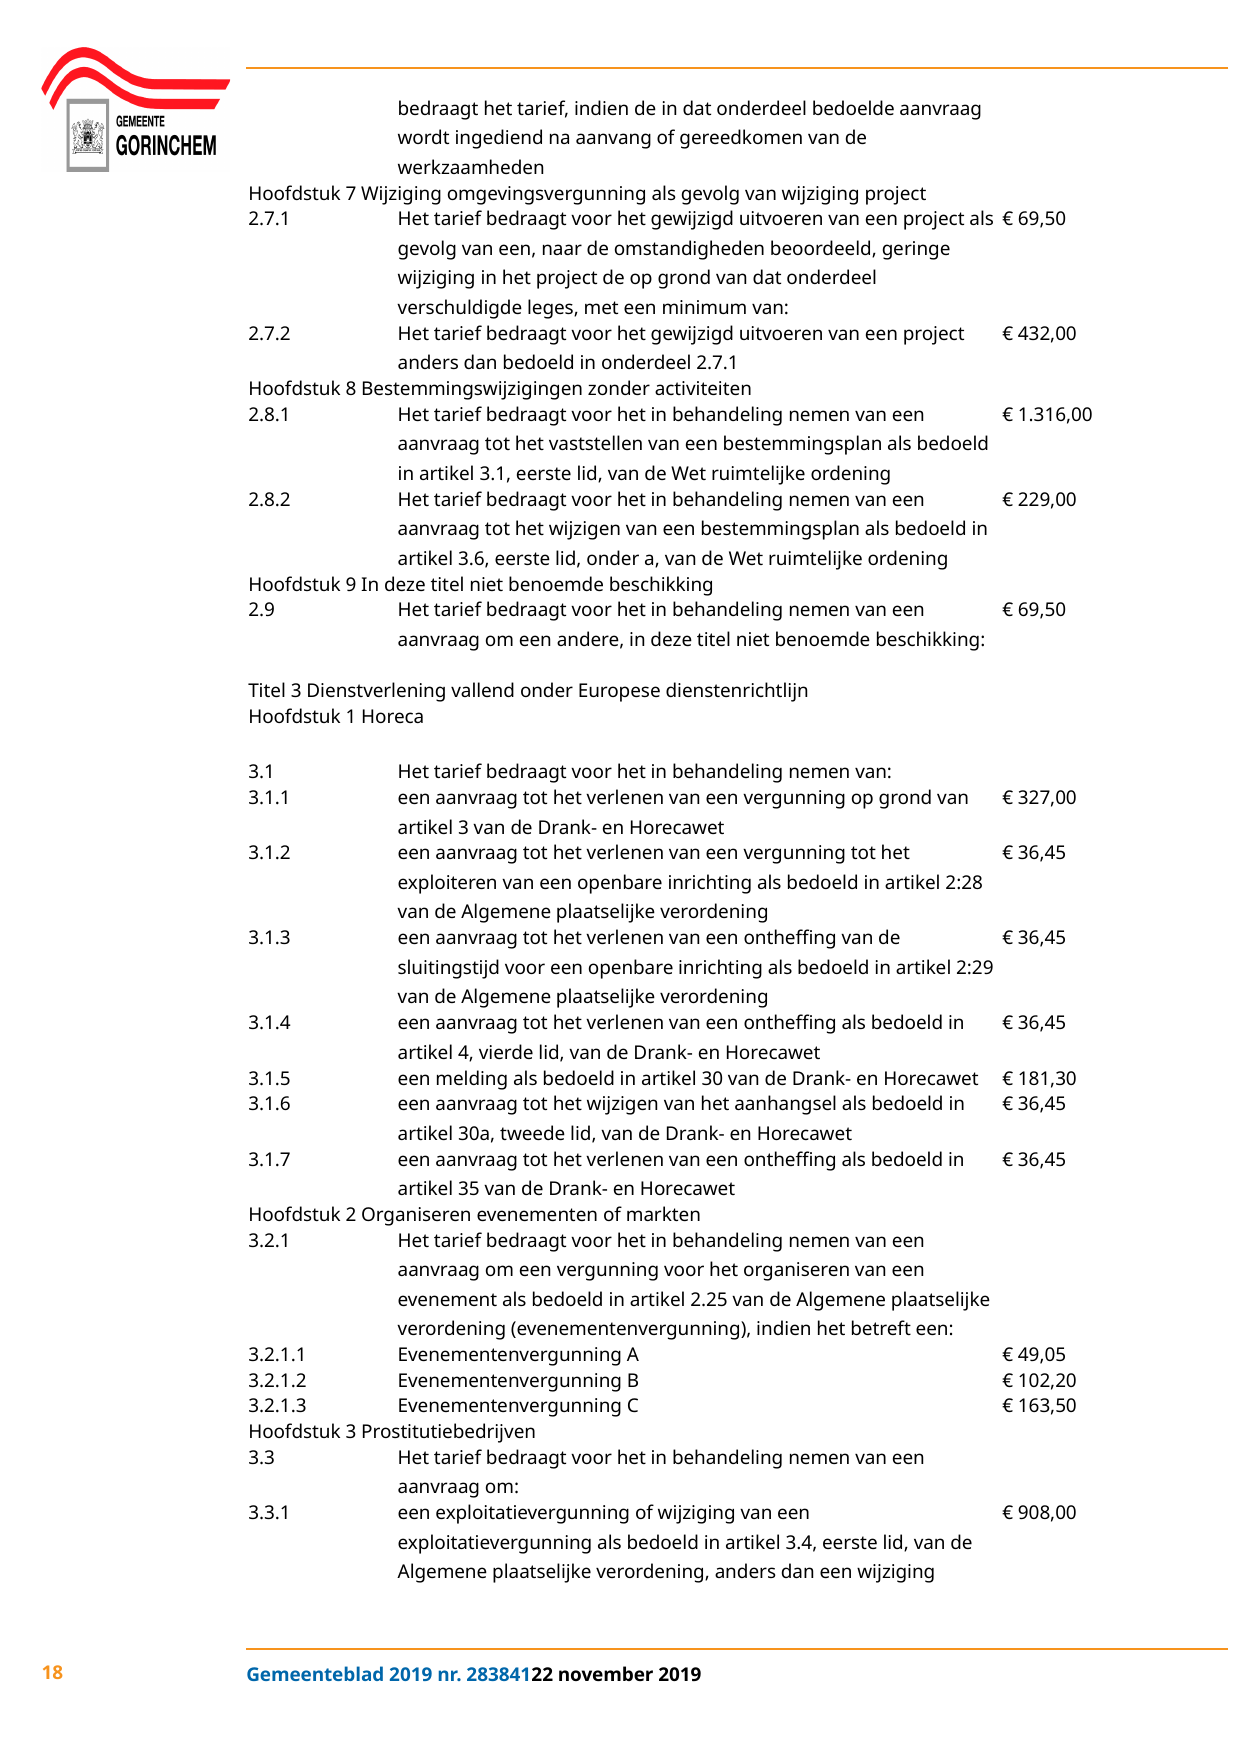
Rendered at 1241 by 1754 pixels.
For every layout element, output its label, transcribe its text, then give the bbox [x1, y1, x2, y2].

table_cell [1002, 1444, 1152, 1499]
table_cell 3.2.1.1 [248, 1341, 397, 1367]
table_cell Het tarief bedraagt voor het gewijzigd uitvoeren van een project anders dan bedoeld in onderdeel 2.7.1 [398, 320, 1002, 375]
table_cell € 36,45 [1002, 1090, 1152, 1146]
table_cell 2.7.2 [248, 320, 397, 375]
table_cell [1002, 375, 1152, 401]
table_cell € 49,05 [1002, 1341, 1152, 1367]
table_cell 3.1.7 [248, 1146, 397, 1201]
table_cell een aanvraag tot het verlenen van een vergunning op grond van artikel 3 van de Drank- en Horecawet [398, 784, 1002, 839]
table_cell € 327,00 [1002, 784, 1152, 839]
table_cell [398, 652, 1002, 677]
table_cell 2.8.2 [248, 486, 397, 571]
table_cell € 432,00 [1002, 320, 1152, 375]
table_cell € 36,45 [1002, 840, 1152, 924]
table_cell € 36,45 [1002, 1146, 1152, 1201]
table_cell Het tarief bedraagt voor het in behandeling nemen van: [398, 759, 1002, 784]
table_cell Het tarief bedraagt voor het in behandeling nemen van een aanvraag tot het wijzigen van een bestemmingsplan als bedoeld in artikel 3.6, eerste lid, onder a, van de Wet ruimtelijke ordening [398, 486, 1002, 571]
table_cell € 36,45 [1002, 1009, 1152, 1065]
table_cell 3.1 [248, 759, 397, 784]
table_cell Het tarief bedraagt voor het in behandeling nemen van een aanvraag om een andere, in deze titel niet benoemde beschikking: [398, 596, 1002, 652]
table_cell 3.1.1 [248, 784, 397, 839]
table_cell een aanvraag tot het verlenen van een ontheffing van de sluitingstijd voor een openbare inrichting als bedoeld in artikel 2:29 van de Algemene plaatselijke verordening [398, 925, 1002, 1009]
table_cell een exploitatievergunning of wijziging van een exploitatievergunning als bedoeld in artikel 3.4, eerste lid, van de Algemene plaatselijke verordening, anders dan een wijziging [398, 1500, 1002, 1584]
table_cell 2.8.1 [248, 401, 397, 486]
table_cell Het tarief bedraagt voor het in behandeling nemen van een aanvraag om een vergunning voor het organiseren van een evenement als bedoeld in artikel 2.25 van de Algemene plaatselijke verordening (evenementenvergunning), indien het betreft een: [398, 1227, 1002, 1341]
table_cell [1002, 1419, 1152, 1444]
table_cell Evenementenvergunning C [398, 1393, 1002, 1418]
table_cell 3.2.1 [248, 1227, 397, 1341]
table_cell Hoofdstuk 2 Organiseren evenementen of markten [248, 1201, 1002, 1227]
table_cell 3.1.6 [248, 1090, 397, 1146]
table_cell € 69,50 [1002, 596, 1152, 652]
table_cell € 163,50 [1002, 1393, 1152, 1418]
table_cell een aanvraag tot het verlenen van een ontheffing als bedoeld in artikel 4, vierde lid, van de Drank- en Horecawet [398, 1009, 1002, 1065]
table_cell een aanvraag tot het wijzigen van het aanhangsel als bedoeld in artikel 30a, tweede lid, van de Drank- en Horecawet [398, 1090, 1002, 1146]
table_cell € 102,20 [1002, 1367, 1152, 1393]
table_cell een melding als bedoeld in artikel 30 van de Drank- en Horecawet [398, 1065, 1002, 1090]
table_cell 3.3 [248, 1444, 397, 1499]
table_cell 3.1.3 [248, 925, 397, 1009]
table_cell 3.2.1.2 [248, 1367, 397, 1393]
table_cell € 908,00 [1002, 1500, 1152, 1584]
table_cell [1002, 652, 1152, 677]
table_cell Hoofdstuk 3 Prostitutiebedrijven [248, 1419, 1002, 1444]
table_cell Hoofdstuk 9 In deze titel niet benoemde beschikking [248, 571, 1002, 596]
table_cell Evenementenvergunning A [398, 1341, 1002, 1367]
table_cell [1002, 1227, 1152, 1341]
table_cell Hoofdstuk 7 Wijziging omgevingsvergunning als gevolg van wijziging project [248, 180, 1002, 205]
table_cell [248, 95, 397, 180]
table_cell Hoofdstuk 1 Horeca [248, 703, 1002, 758]
table_cell Titel 3 Dienstverlening vallend onder Europese dienstenrichtlijn [248, 678, 1152, 703]
table_cell bedraagt het tarief, indien de in dat onderdeel bedoelde aanvraag wordt ingediend na aanvang of gereedkomen van de werkzaamheden [398, 95, 1002, 180]
table_cell € 36,45 [1002, 925, 1152, 1009]
table_cell 3.3.1 [248, 1500, 397, 1584]
table_cell Het tarief bedraagt voor het gewijzigd uitvoeren van een project als gevolg van een, naar de omstandigheden beoordeeld, geringe wijziging in het project de op grond van dat onderdeel verschuldigde leges, met een minimum van: [398, 205, 1002, 320]
table_cell € 69,50 [1002, 205, 1152, 320]
table_cell € 1.316,00 [1002, 401, 1152, 486]
table_cell Het tarief bedraagt voor het in behandeling nemen van een aanvraag om: [398, 1444, 1002, 1499]
table_cell 3.1.4 [248, 1009, 397, 1065]
table_cell 3.1.2 [248, 840, 397, 924]
table_cell [1002, 759, 1152, 784]
table_cell [1002, 95, 1152, 180]
table_cell Hoofdstuk 8 Bestemmingswijzigingen zonder activiteiten [248, 375, 1002, 401]
table_cell [1002, 180, 1152, 205]
table_cell € 229,00 [1002, 486, 1152, 571]
table_cell [248, 652, 397, 677]
table_cell [1002, 1201, 1152, 1227]
table_cell [1002, 571, 1152, 596]
table_cell 2.9 [248, 596, 397, 652]
table_cell een aanvraag tot het verlenen van een vergunning tot het exploiteren van een openbare inrichting als bedoeld in artikel 2:28 van de Algemene plaatselijke verordening [398, 840, 1002, 924]
table_cell 2.7.1 [248, 205, 397, 320]
picture [41, 47, 231, 172]
table_cell 3.2.1.3 [248, 1393, 397, 1418]
table_cell 3.1.5 [248, 1065, 397, 1090]
table_cell Evenementenvergunning B [398, 1367, 1002, 1393]
table_cell een aanvraag tot het verlenen van een ontheffing als bedoeld in artikel 35 van de Drank- en Horecawet [398, 1146, 1002, 1201]
table_cell Het tarief bedraagt voor het in behandeling nemen van een aanvraag tot het vaststellen van een bestemmingsplan als bedoeld in artikel 3.1, eerste lid, van de Wet ruimtelijke ordening [398, 401, 1002, 486]
table_cell [1002, 703, 1152, 758]
table_cell € 181,30 [1002, 1065, 1152, 1090]
